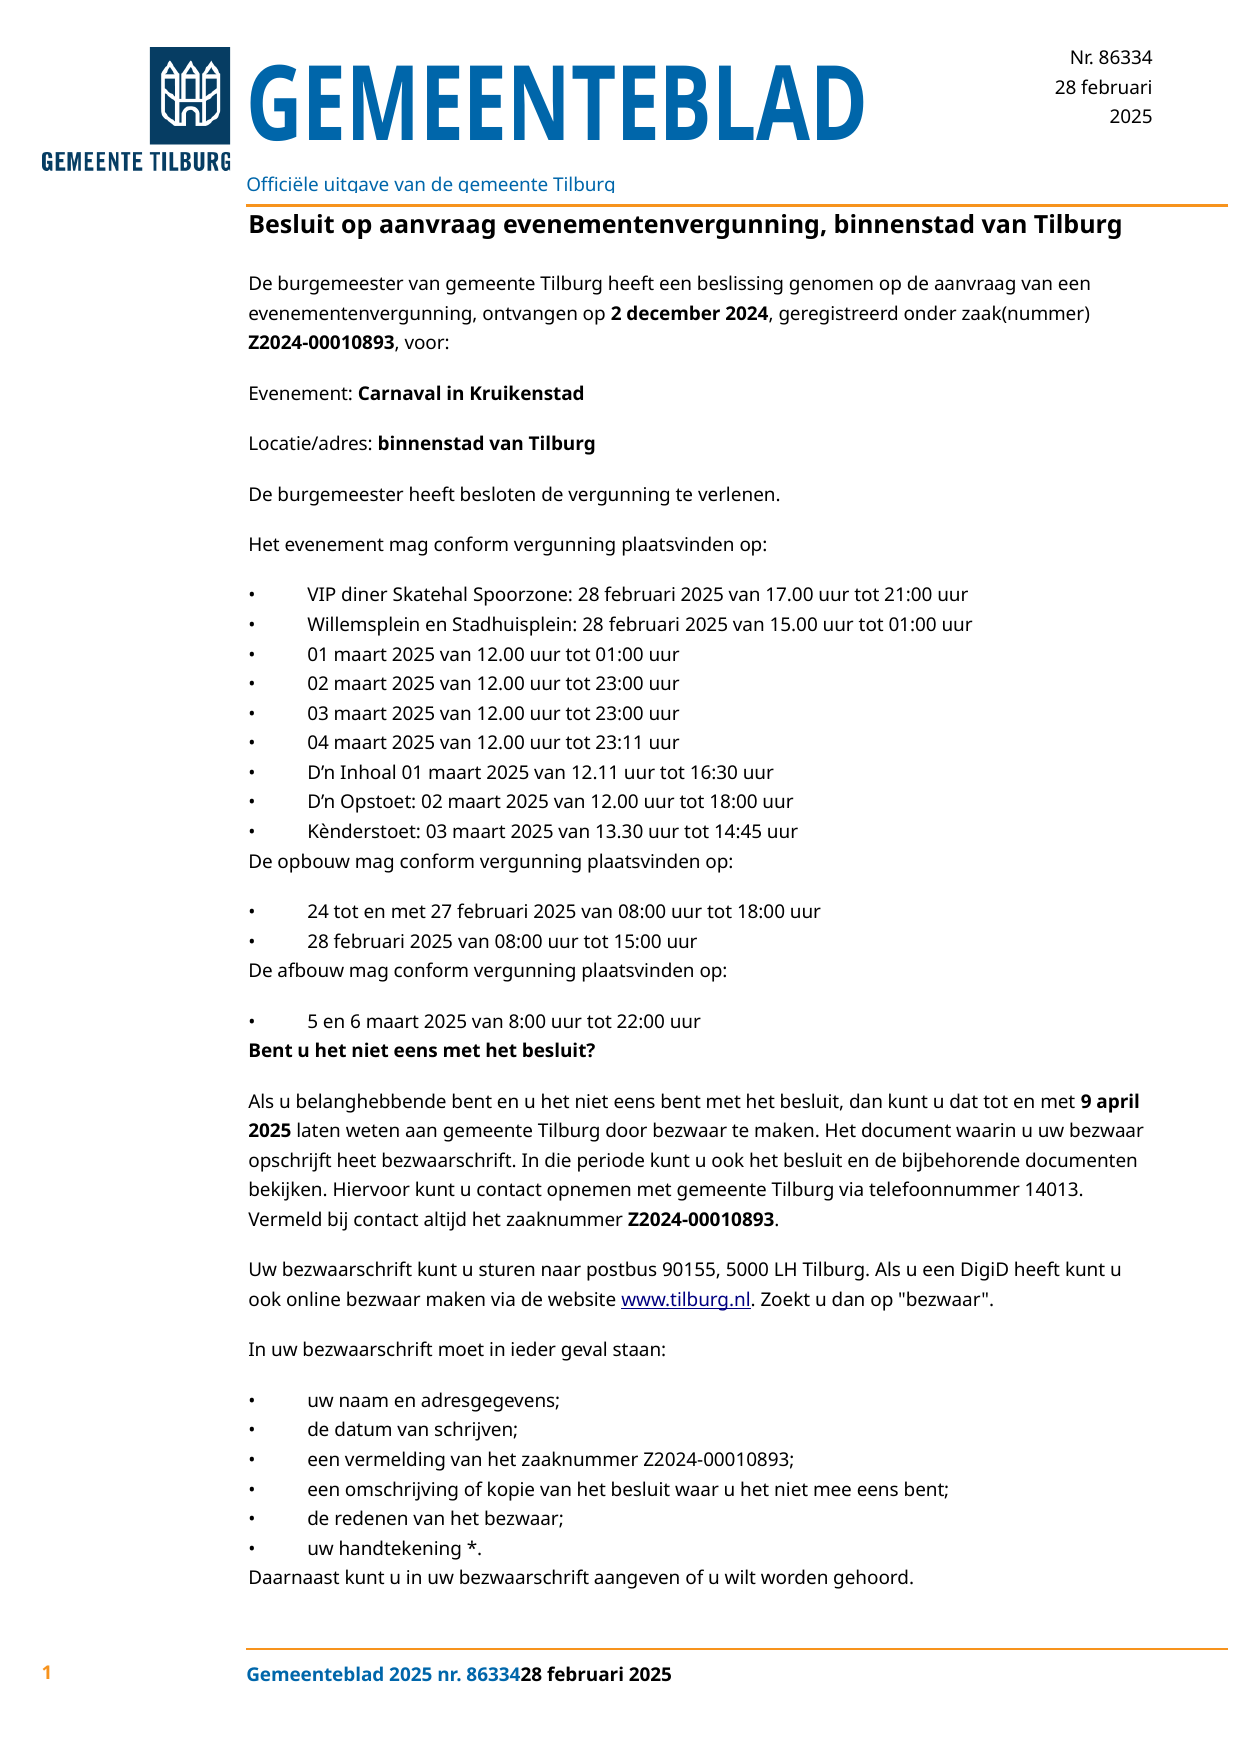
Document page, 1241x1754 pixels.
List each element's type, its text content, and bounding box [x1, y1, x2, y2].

list Willemsplein en Stadhuisplein: 28 februari 2025 van 15.00 uur tot 01:00 uur [248, 611, 1152, 637]
list een omschrijving of kopie van het besluit waar u het niet mee eens bent; [248, 1476, 1152, 1501]
text De opbouw mag conform vergunning plaatsvinden op: [248, 848, 1152, 873]
text Bent u het niet eens met het besluit? [248, 1037, 1152, 1063]
text Besluit op aanvraag evenementenvergunning, binnenstad van Tilburg [248, 207, 1152, 241]
text De burgemeester van gemeente Tilburg heeft een beslissing genomen op de aanvraag van een evenementenvergunning, ontvangen op 2 december 2024, geregistreerd onder zaak(nummer) Z2024-00010893, voor: [248, 270, 1152, 355]
list 5 en 6 maart 2025 van 8:00 uur tot 22:00 uur [248, 1008, 1152, 1033]
list 28 februari 2025 van 08:00 uur tot 15:00 uur [248, 928, 1152, 953]
list een vermelding van het zaaknummer Z2024-00010893; [248, 1446, 1152, 1472]
list 02 maart 2025 van 12.00 uur tot 23:00 uur [248, 670, 1152, 696]
text Als u belanghebbende bent en u het niet eens bent met het besluit, dan kunt u dat tot en met 9 april 2025 laten weten aan gemeente Tilburg door bezwaar te maken. Het document waarin u uw bezwaar opschrijft heet bezwaarschrift. In die periode kunt u ook het besluit en de bijbehorende documenten bekijken. Hiervoor kunt u contact opnemen met gemeente Tilburg via telefoonnummer 14013. Vermeld bij contact altijd het zaaknummer Z2024-00010893. [248, 1088, 1152, 1232]
text Daarnaast kunt u in uw bezwaarschrift aangeven of u wilt worden gehoord. [248, 1564, 1152, 1590]
text De afbouw mag conform vergunning plaatsvinden op: [248, 957, 1152, 983]
list 01 maart 2025 van 12.00 uur tot 01:00 uur [248, 641, 1152, 666]
text In uw bezwaarschrift moet in ieder geval staan: [248, 1337, 1152, 1362]
list de redenen van het bezwaar; [248, 1505, 1152, 1531]
list 03 maart 2025 van 12.00 uur tot 23:00 uur [248, 700, 1152, 726]
list D’n Opstoet: 02 maart 2025 van 12.00 uur tot 18:00 uur [248, 789, 1152, 814]
list de datum van schrijven; [248, 1417, 1152, 1442]
text Evenement: Carnaval in Kruikenstad [248, 380, 1152, 406]
text Het evenement mag conform vergunning plaatsvinden op: [248, 531, 1152, 557]
list uw naam en adresgegevens; [248, 1387, 1152, 1413]
text Locatie/adres: binnenstad van Tilburg [248, 430, 1152, 456]
list VIP diner Skatehal Spoorzone: 28 februari 2025 van 17.00 uur tot 21:00 uur [248, 582, 1152, 607]
list 24 tot en met 27 februari 2025 van 08:00 uur tot 18:00 uur [248, 898, 1152, 924]
list uw handtekening *. [248, 1535, 1152, 1561]
list 04 maart 2025 van 12.00 uur tot 23:11 uur [248, 729, 1152, 755]
picture [41, 47, 231, 172]
list Kènderstoet: 03 maart 2025 van 13.30 uur tot 14:45 uur [248, 818, 1152, 844]
text Uw bezwaarschrift kunt u sturen naar postbus 90155, 5000 LH Tilburg. Als u een DigiD heeft kunt u ook online bezwaar maken via de website www.tilburg.nl. Zoekt u dan op "bezwaar". [248, 1257, 1152, 1312]
text De burgemeester heeft besloten de vergunning te verlenen. [248, 481, 1152, 506]
list D’n Inhoal 01 maart 2025 van 12.11 uur tot 16:30 uur [248, 759, 1152, 785]
